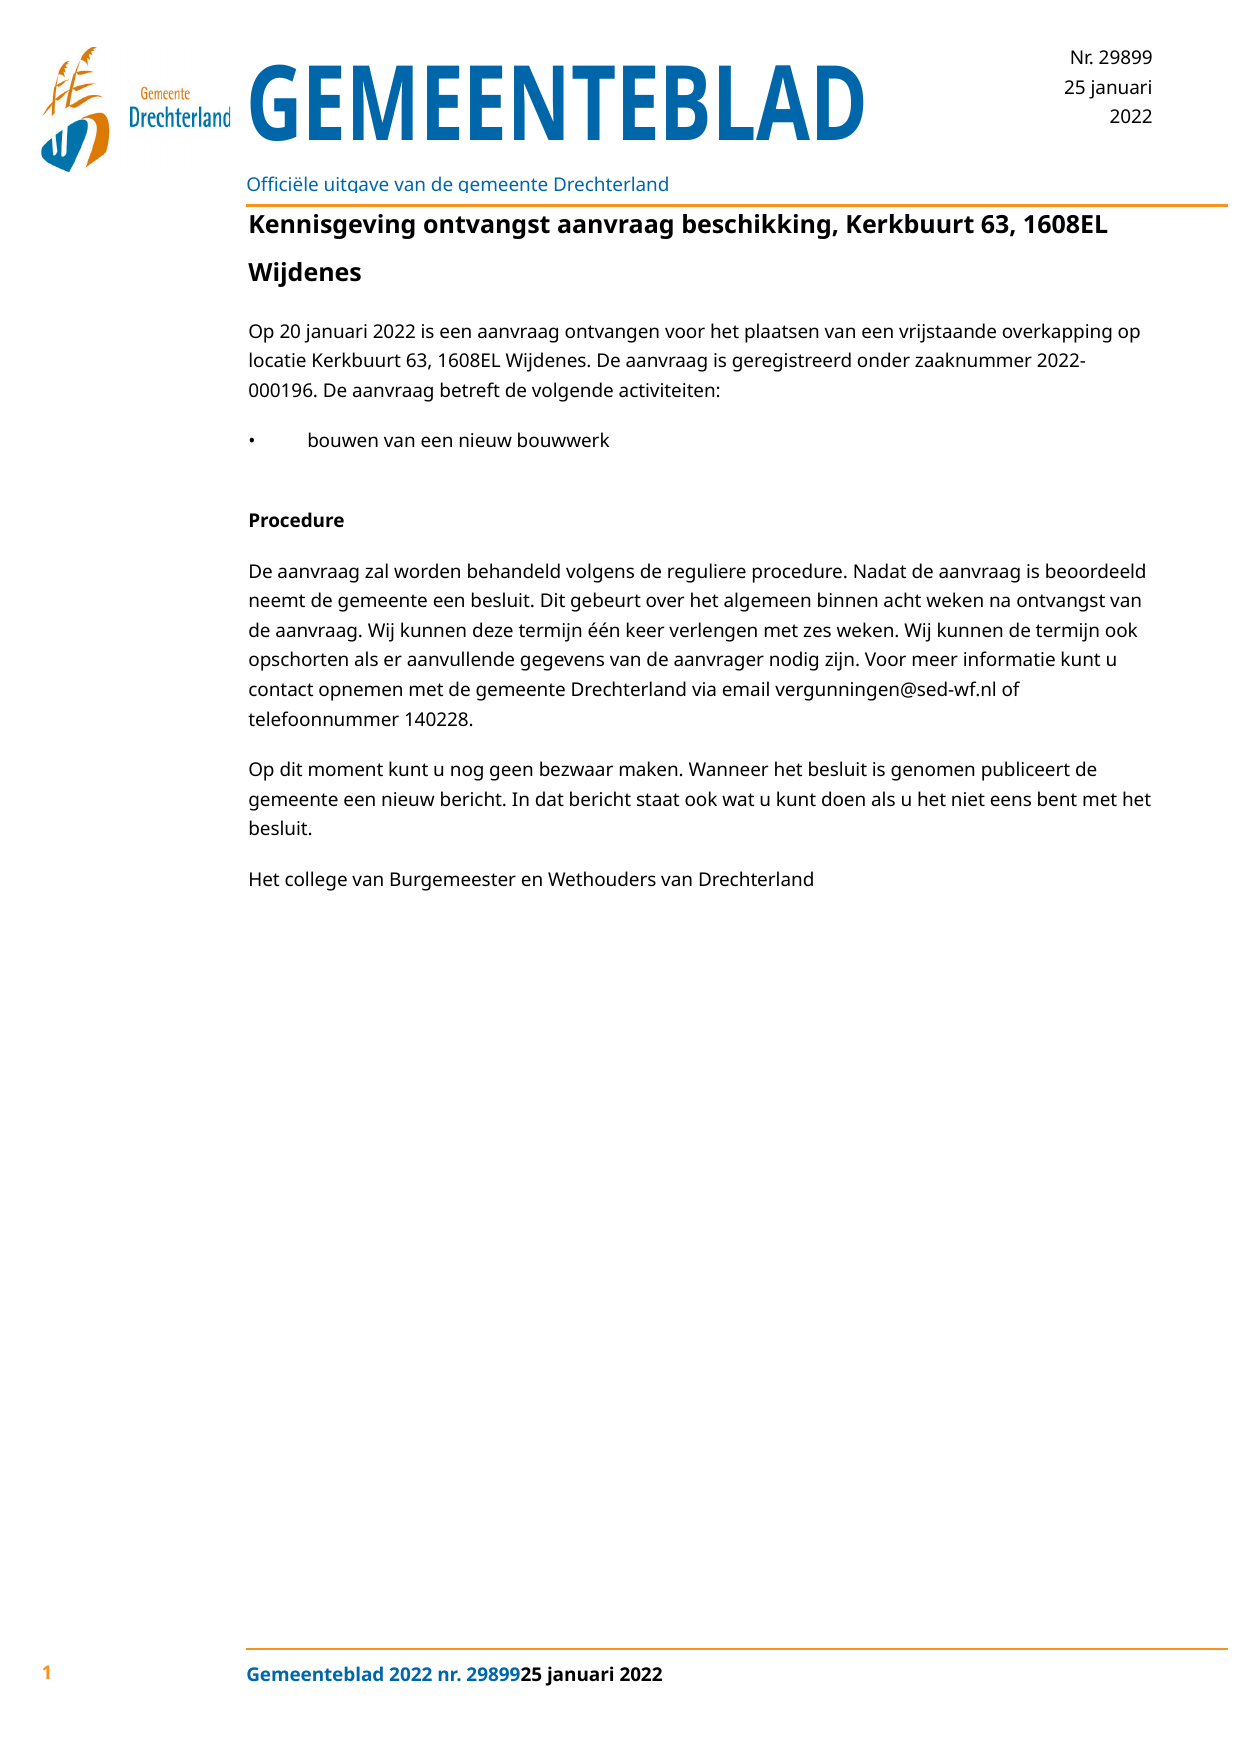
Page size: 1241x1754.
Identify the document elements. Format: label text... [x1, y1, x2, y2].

picture [41, 158, 64, 172]
picture [226, 115, 231, 124]
text De aanvraag zal worden behandeld volgens de reguliere procedure. Nadat de aanvraag is beoordeeld neemt de gemeente een besluit. Dit gebeurt over het algemeen binnen acht weken na ontvangst van de aanvraag. Wij kunnen deze termijn één keer verlengen met zes weken. Wij kunnen de termijn ook opschorten als er aanvullende gegevens van de aanvrager nodig zijn. Voor meer informatie kunt u contact opnemen met de gemeente Drechterland via email vergunningen@sed-wf.nl of telefoonnummer 140228. [248, 558, 1152, 732]
text Op dit moment kunt u nog geen bezwaar maken. Wanneer het besluit is genomen publiceert de gemeente een nieuw bericht. In dat bericht staat ook wat u kunt doen als u het niet eens bent met het besluit. [248, 756, 1152, 841]
text Het college van Burgemeester en Wethouders van Drechterland [248, 866, 1152, 892]
text Kennisgeving ontvangst aanvraag beschikking, Kerkbuurt 63, 1608EL Wijdenes [248, 207, 1152, 288]
text Procedure [248, 507, 1152, 533]
text Op 20 januari 2022 is een aanvraag ontvangen voor het plaatsen van een vrijstaande overkapping op locatie Kerkbuurt 63, 1608EL Wijdenes. De aanvraag is geregistreerd onder zaaknummer 2022-000196. De aanvraag betreft de volgende activiteiten: [248, 318, 1152, 403]
picture [41, 47, 231, 172]
list bouwen van een nieuw bouwwerk [248, 427, 1152, 453]
